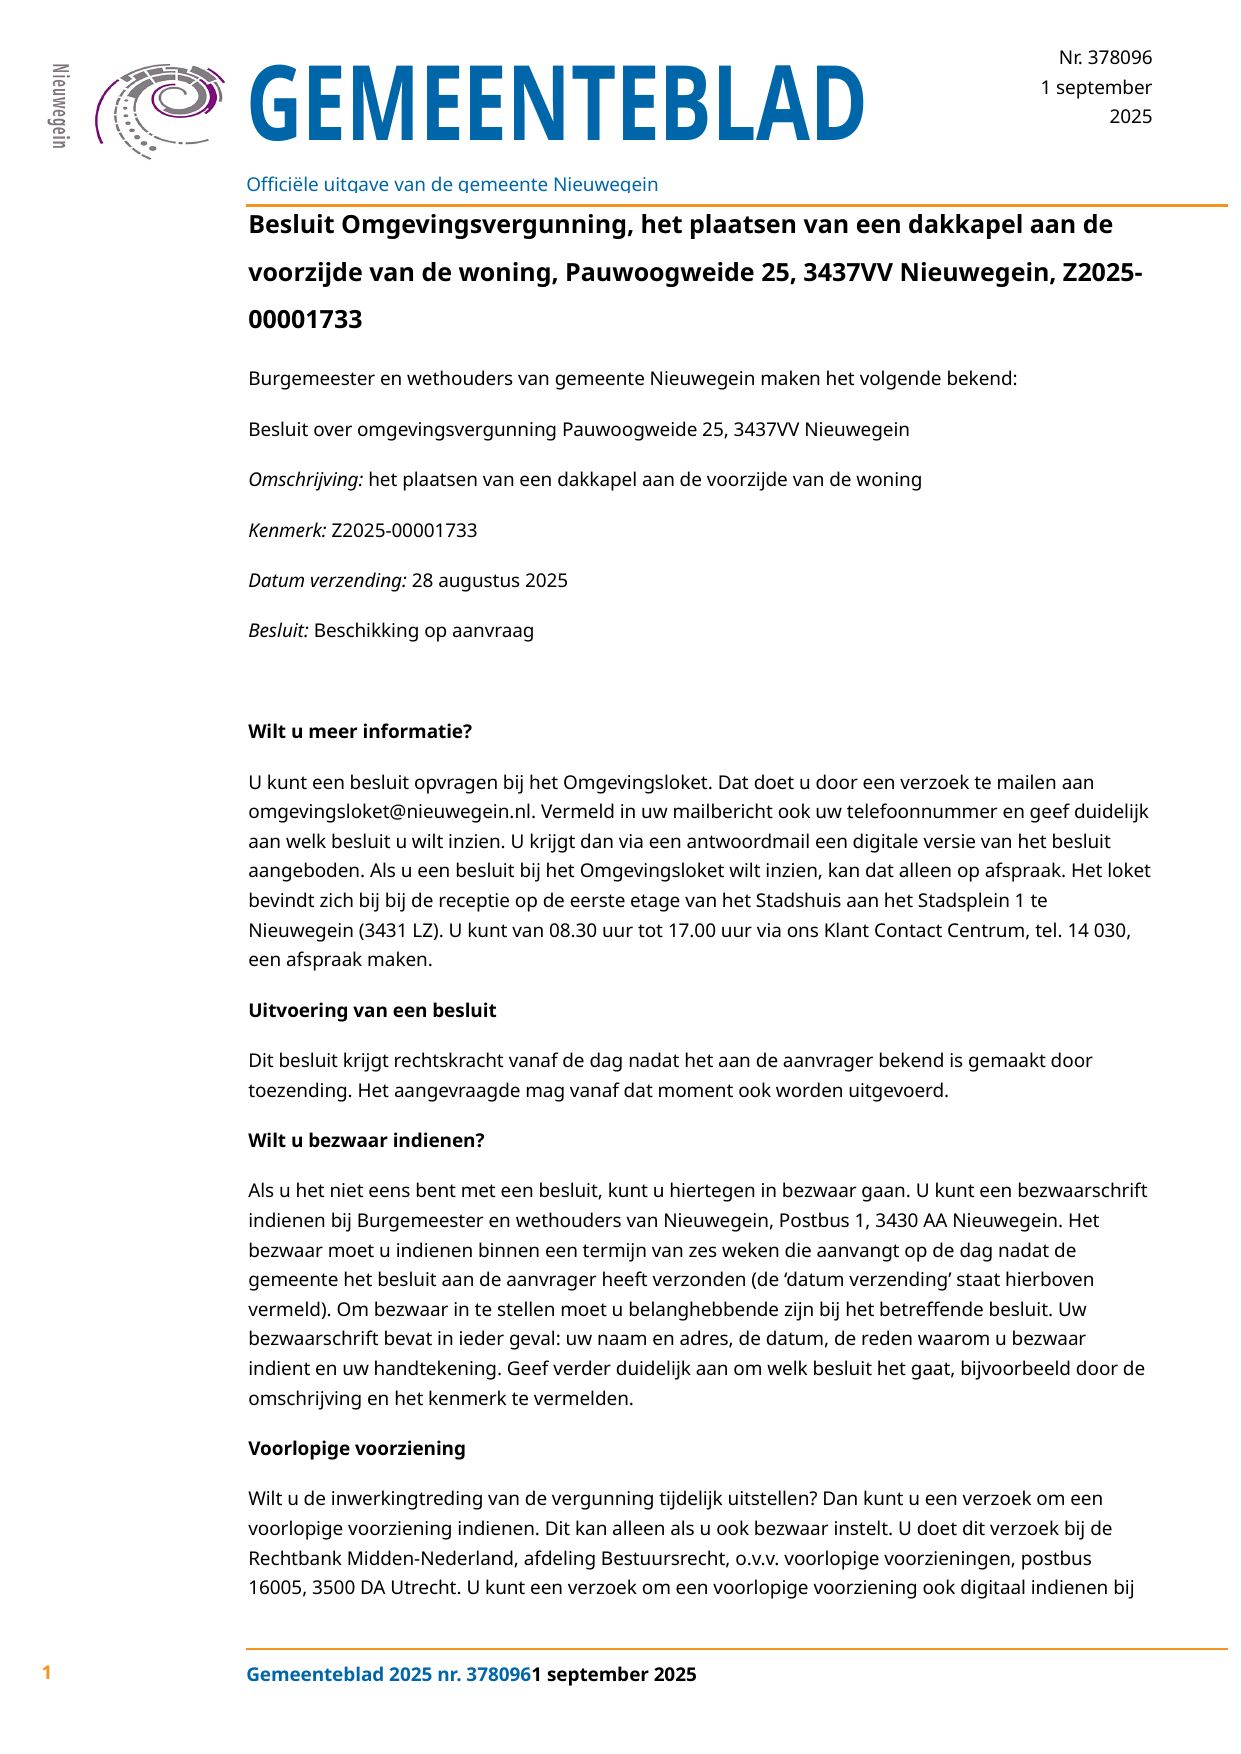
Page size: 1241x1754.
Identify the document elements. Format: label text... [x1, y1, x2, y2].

text Kenmerk: Z2025-00001733 [248, 517, 1152, 542]
text Besluit over omgevingsvergunning Pauwoogweide 25, 3437VV Nieuwegein [248, 416, 1152, 442]
text Wilt u bezwaar indienen? [248, 1127, 1152, 1153]
text Besluit Omgevingsvergunning, het plaatsen van een dakkapel aan de voorzijde van de woning, Pauwoogweide 25, 3437VV Nieuwegein, Z2025-00001733 [248, 207, 1152, 336]
text Dit besluit krijgt rechtskracht vanaf de dag nadat het aan de aanvrager bekend is gemaakt door toezending. Het aangevraagde mag vanaf dat moment ook worden uitgevoerd. [248, 1047, 1152, 1102]
text U kunt een besluit opvragen bij het Omgevingsloket. Dat doet u door een verzoek te mailen aan omgevingsloket@nieuwegein.nl. Vermeld in uw mailbericht ook uw telefoonnummer en geef duidelijk aan welk besluit u wilt inzien. U krijgt dan via een antwoordmail een digitale versie van het besluit aangeboden. Als u een besluit bij het Omgevingsloket wilt inzien, kan dat alleen op afspraak. Het loket bevindt zich bij bij de receptie op de eerste etage van het Stadshuis aan het Stadsplein 1 te Nieuwegein (3431 LZ). U kunt van 08.30 uur tot 17.00 uur via ons Klant Contact Centrum, tel. 14 030, een afspraak maken. [248, 769, 1152, 972]
text Besluit: Beschikking op aanvraag [248, 618, 1152, 643]
picture [41, 47, 231, 172]
text Burgemeester en wethouders van gemeente Nieuwegein maken het volgende bekend: [248, 366, 1152, 391]
text Wilt u meer informatie? [248, 718, 1152, 744]
text Uitvoering van een besluit [248, 997, 1152, 1022]
text Voorlopige voorziening [248, 1435, 1152, 1461]
text Datum verzending: 28 augustus 2025 [248, 567, 1152, 593]
text Wilt u de inwerkingtreding van de vergunning tijdelijk uitstellen? Dan kunt u een verzoek om een voorlopige voorziening indienen. Dit kan alleen als u ook bezwaar instelt. U doet dit verzoek bij de Rechtbank Midden-Nederland, afdeling Bestuursrecht, o.v.v. voorlopige voorzieningen, postbus 16005, 3500 DA Utrecht. U kunt een verzoek om een voorlopige voorziening ook digitaal indienen bij [248, 1486, 1152, 1600]
text Omschrijving: het plaatsen van een dakkapel aan de voorzijde van de woning [248, 466, 1152, 492]
text Als u het niet eens bent met een besluit, kunt u hiertegen in bezwaar gaan. U kunt een bezwaarschrift indienen bij Burgemeester en wethouders van Nieuwegein, Postbus 1, 3430 AA Nieuwegein. Het bezwaar moet u indienen binnen een termijn van zes weken die aanvangt op de dag nadat de gemeente het besluit aan de aanvrager heeft verzonden (de ‘datum verzending’ staat hierboven vermeld). Om bezwaar in te stellen moet u belanghebbende zijn bij het betreffende besluit. Uw bezwaarschrift bevat in ieder geval: uw naam en adres, de datum, de reden waarom u bezwaar indient en uw handtekening. Geef verder duidelijk aan om welk besluit het gaat, bijvoorbeeld door de omschrijving en het kenmerk te vermelden. [248, 1178, 1152, 1410]
